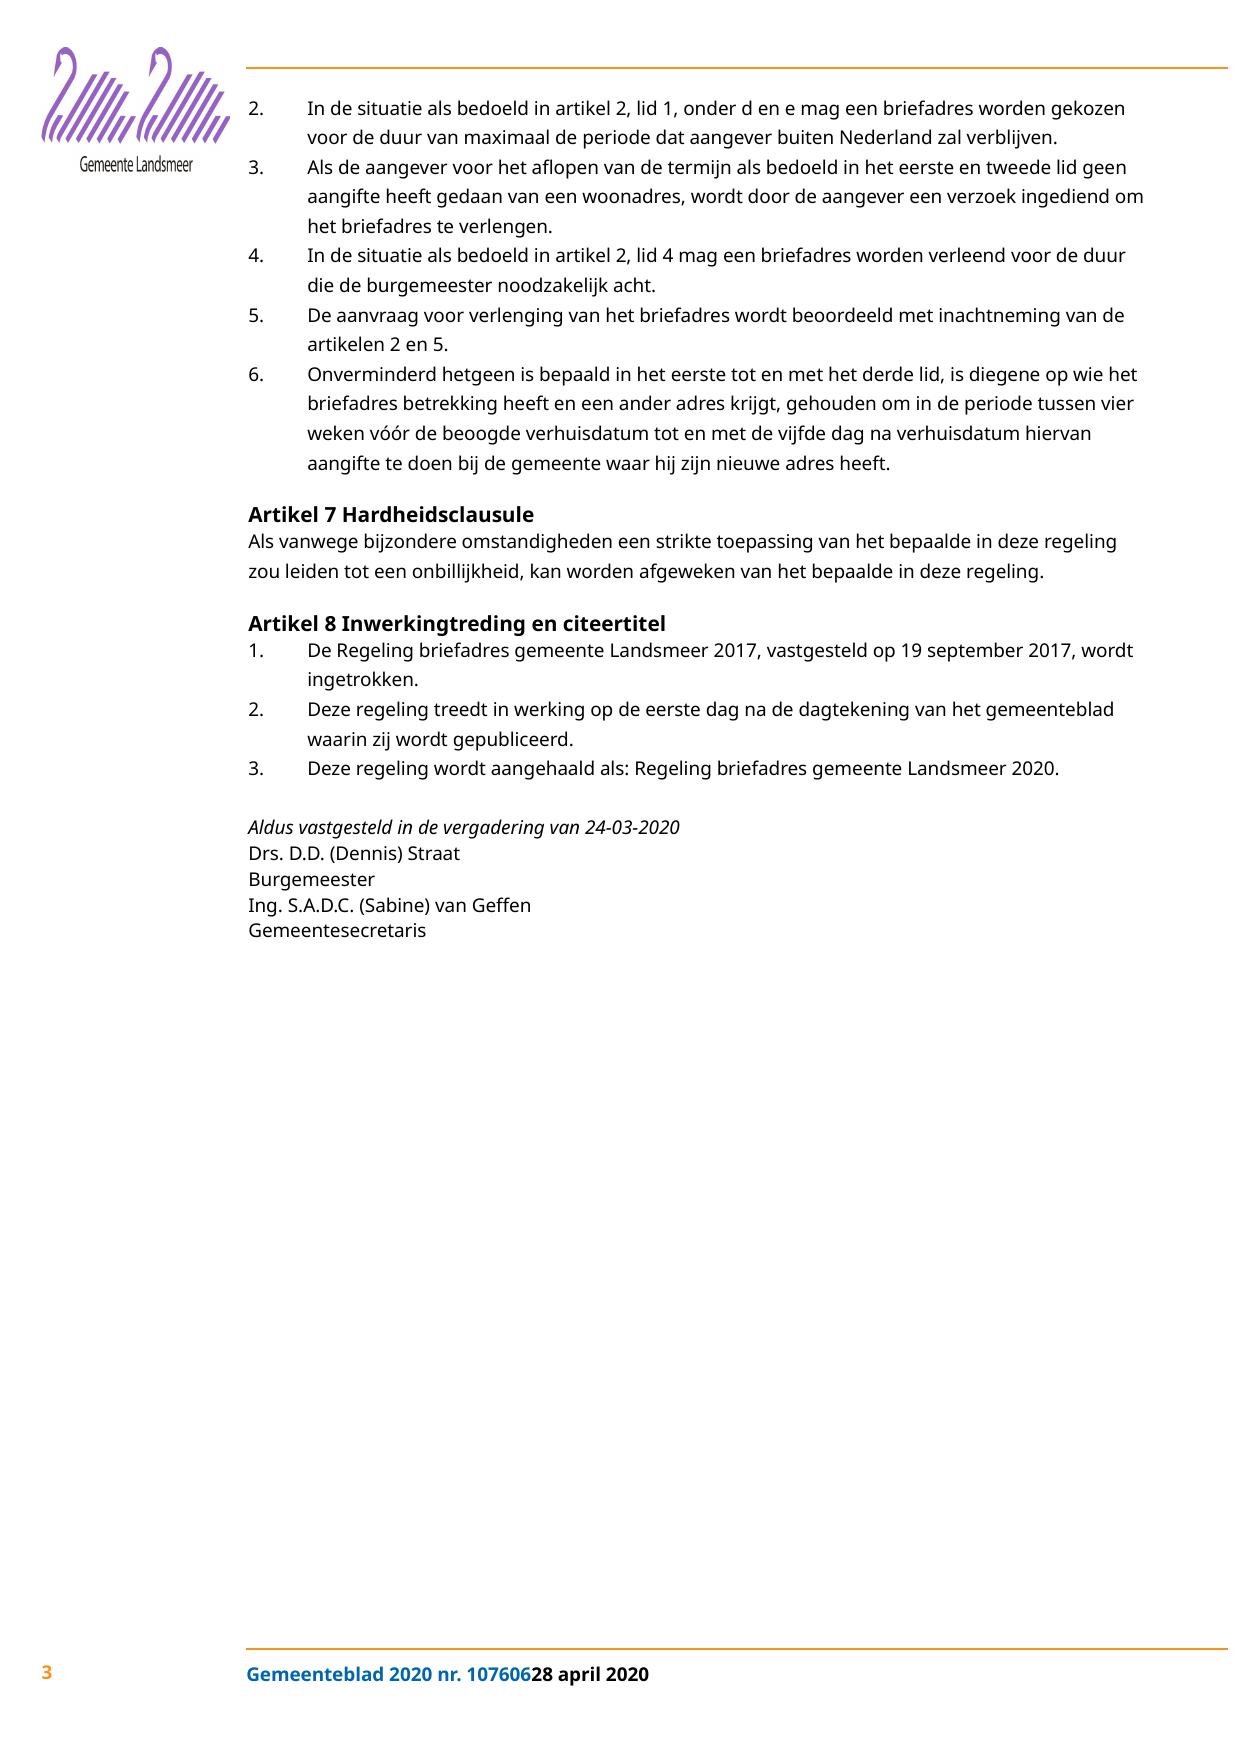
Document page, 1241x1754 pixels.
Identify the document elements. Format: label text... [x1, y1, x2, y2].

text Ing. S.A.D.C. (Sabine) van Geffen [248, 892, 1152, 917]
list Als de aangever voor het aflopen van de termijn als bedoeld in het eerste en tweede lid geen aangifte heeft gedaan van een woonadres, wordt door de aangever een verzoek ingediend om het briefadres te verlengen. [248, 154, 1152, 239]
list De Regeling briefadres gemeente Landsmeer 2017, vastgesteld op 19 september 2017, wordt ingetrokken. [248, 637, 1152, 692]
text Artikel 7 Hardheidsclausule [248, 500, 1152, 529]
text Drs. D.D. (Dennis) Straat [248, 840, 1152, 866]
list Deze regeling wordt aangehaald als: Regeling briefadres gemeente Landsmeer 2020. [248, 755, 1152, 781]
list Onverminderd hetgeen is bepaald in het eerste tot en met het derde lid, is diegene op wie het briefadres betrekking heeft en een ander adres krijgt, gehouden om in de periode tussen vier weken vóór de beoogde verhuisdatum tot en met de vijfde dag na verhuisdatum hiervan aangifte te doen bij de gemeente waar hij zijn nieuwe adres heeft. [248, 361, 1152, 476]
text Artikel 8 Inwerkingtreding en citeertitel [248, 609, 1152, 637]
text Gemeentesecretaris [248, 917, 1152, 943]
list De aanvraag voor verlenging van het briefadres wordt beoordeeld met inachtneming van de artikelen 2 en 5. [248, 302, 1152, 357]
list Deze regeling treedt in werking op de eerste dag na de dagtekening van het gemeenteblad waarin zij wordt gepubliceerd. [248, 696, 1152, 752]
text Burgemeester [248, 866, 1152, 892]
list In de situatie als bedoeld in artikel 2, lid 1, onder d en e mag een briefadres worden gekozen voor de duur van maximaal de periode dat aangever buiten Nederland zal verblijven. [248, 95, 1152, 150]
picture [41, 47, 231, 172]
text Als vanwege bijzondere omstandigheden een strikte toepassing van het bepaalde in deze regeling zou leiden tot een onbillijkheid, kan worden afgeweken van het bepaalde in deze regeling. [248, 529, 1152, 584]
text Aldus vastgesteld in de vergadering van 24-03-2020 [248, 814, 1152, 840]
list In de situatie als bedoeld in artikel 2, lid 4 mag een briefadres worden verleend voor de duur die de burgemeester noodzakelijk acht. [248, 243, 1152, 298]
